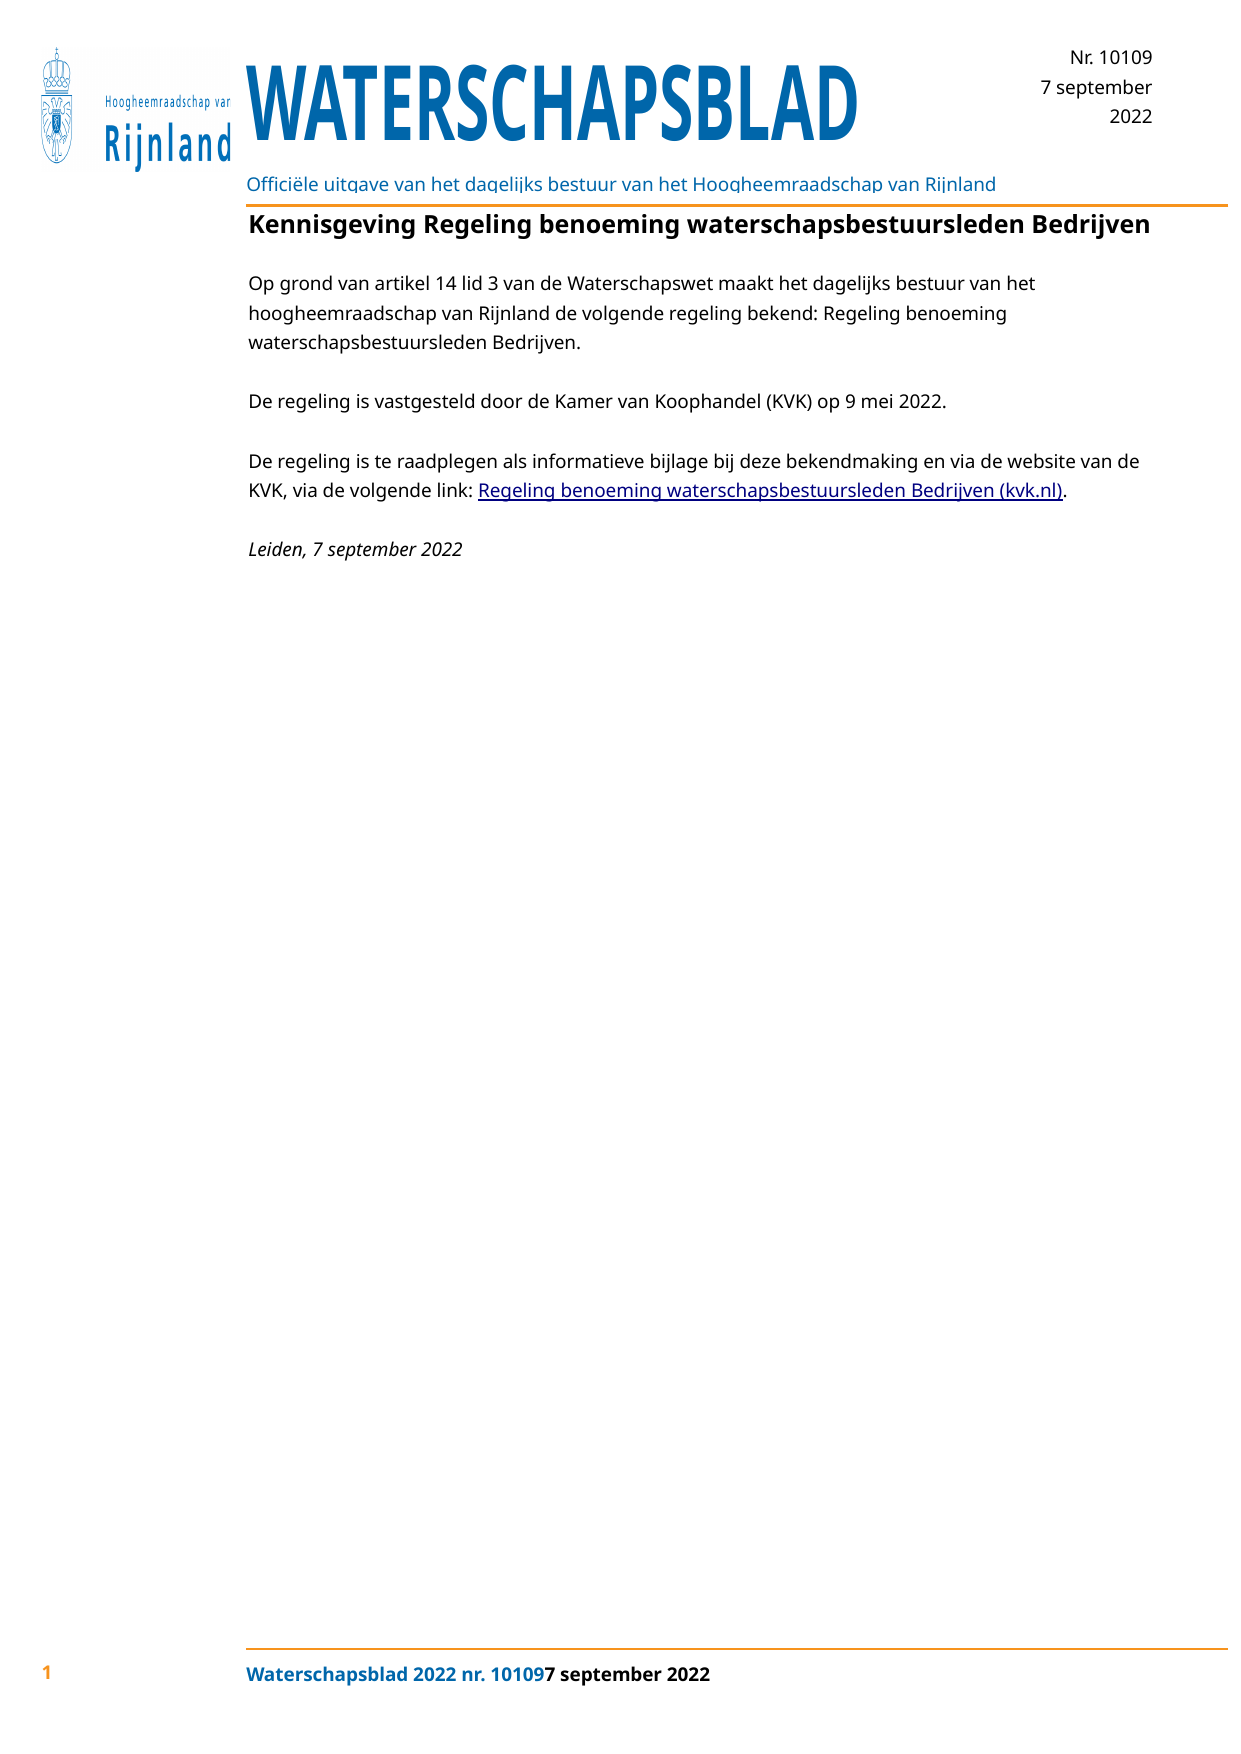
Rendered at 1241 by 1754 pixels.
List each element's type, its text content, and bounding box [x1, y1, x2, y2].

text De regeling is vastgesteld door de Kamer van Koophandel (KVK) op 9 mei 2022. [248, 389, 1152, 414]
picture [41, 47, 231, 172]
text Kennisgeving Regeling benoeming waterschapsbestuursleden Bedrijven [248, 207, 1152, 241]
text Leiden, 7 september 2022 [248, 537, 1152, 562]
text Op grond van artikel 14 lid 3 van de Waterschapswet maakt het dagelijks bestuur van het hoogheemraadschap van Rijnland de volgende regeling bekend: Regeling benoeming waterschapsbestuursleden Bedrijven. [248, 270, 1152, 355]
text De regeling is te raadplegen als informatieve bijlage bij deze bekendmaking en via de website van de KVK, via de volgende link: Regeling benoeming waterschapsbestuursleden Bedrijven (kvk.nl). [248, 448, 1152, 503]
